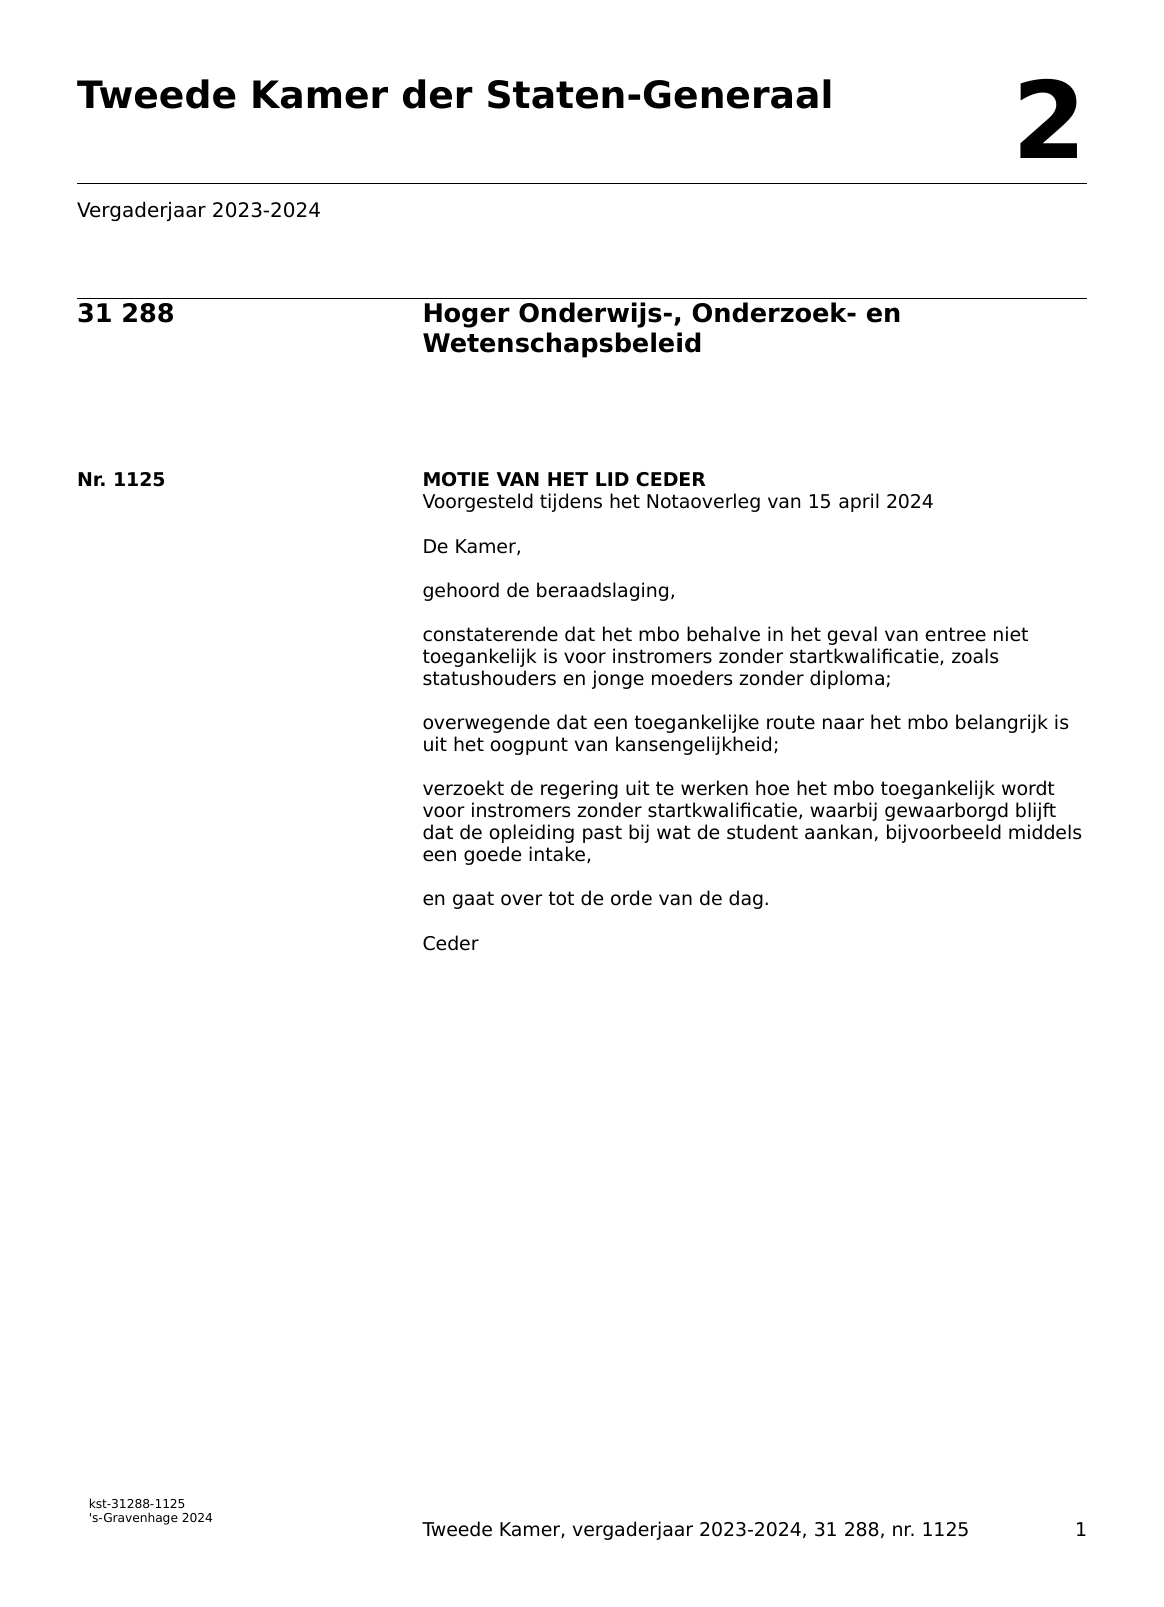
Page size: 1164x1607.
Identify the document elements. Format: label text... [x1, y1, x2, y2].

text kst-31288-1125 [88, 1497, 323, 1511]
text constaterende dat het mbo behalve in het geval van entree niet toegankelijk is voor instromers zonder startkwalificatie, zoals statushouders en jonge moeders zonder diploma; [422, 624, 1087, 690]
subtitle 31 288 Hoger Onderwijs-, Onderzoek- en Wetenschapsbeleid [77, 299, 1087, 358]
text verzoekt de regering uit te werken hoe het mbo toegankelijk wordt voor instromers zonder startkwalificatie, waarbij gewaarborgd blijft dat de opleiding past bij wat de student aankan, bijvoorbeeld middels een goede intake, [422, 778, 1087, 866]
table_header Tweede Kamer der Staten-Generaal [77, 59, 886, 183]
text 's-Gravenhage 2024 [88, 1511, 323, 1525]
text Ceder [422, 932, 1087, 954]
text Voorgesteld tijdens het Notaoverleg van 15 april 2024 [422, 491, 1087, 513]
table_cell Vergaderjaar 2023-2024 [77, 184, 1087, 298]
text gehoord de beraadslaging, [422, 580, 1087, 602]
text overwegende dat een toegankelijke route naar het mbo belangrijk is uit het oogpunt van kansengelijkheid; [422, 712, 1087, 756]
table_header 2 [886, 59, 1087, 183]
text De Kamer, [422, 536, 1087, 557]
text en gaat over tot de orde van de dag. [422, 888, 1087, 910]
subtitle Nr. 1125 MOTIE VAN HET LID CEDER [77, 469, 1087, 491]
